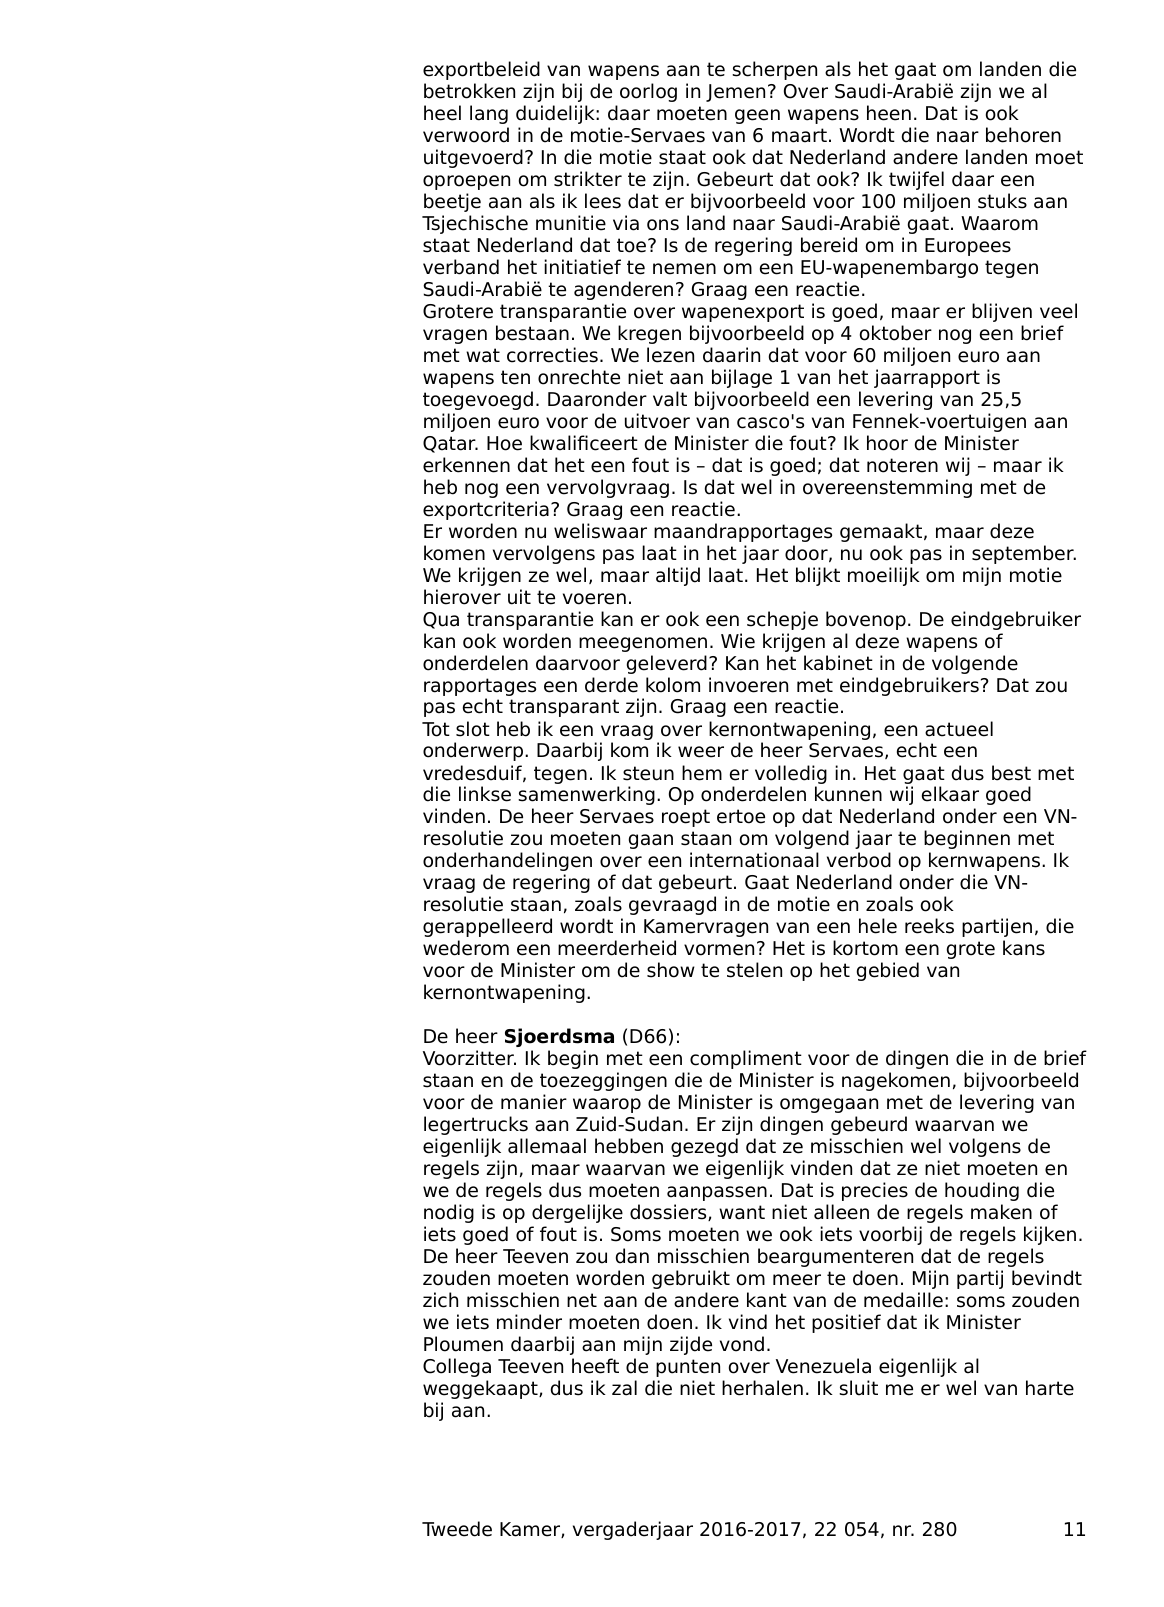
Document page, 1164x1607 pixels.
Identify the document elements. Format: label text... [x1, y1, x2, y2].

text Qua transparantie kan er ook een schepje bovenop. De eindgebruiker kan ook worden meegenomen. Wie krijgen al deze wapens of onderdelen daarvoor geleverd? Kan het kabinet in de volgende rapportages een derde kolom invoeren met eindgebruikers? Dat zou pas echt transparant zijn. Graag een reactie. [422, 608, 1087, 718]
text Collega Teeven heeft de punten over Venezuela eigenlijk al weggekaapt, dus ik zal die niet herhalen. Ik sluit me er wel van harte bij aan. [422, 1356, 1087, 1422]
text Voorzitter. Ik begin met een compliment voor de dingen die in de brief staan en de toezeggingen die de Minister is nagekomen, bijvoorbeeld voor de manier waarop de Minister is omgegaan met de levering van legertrucks aan Zuid-Sudan. Er zijn dingen gebeurd waarvan we eigenlijk allemaal hebben gezegd dat ze misschien wel volgens de regels zijn, maar waarvan we eigenlijk vinden dat ze niet moeten en we de regels dus moeten aanpassen. Dat is precies de houding die nodig is op dergelijke dossiers, want niet alleen de regels maken of iets goed of fout is. Soms moeten we ook iets voorbij de regels kijken. De heer Teeven zou dan misschien beargumenteren dat de regels zouden moeten worden gebruikt om meer te doen. Mijn partij bevindt zich misschien net aan de andere kant van de medaille: soms zouden we iets minder moeten doen. Ik vind het positief dat ik Minister Ploumen daarbij aan mijn zijde vond. [422, 1048, 1087, 1356]
text exportbeleid van wapens aan te scherpen als het gaat om landen die betrokken zijn bij de oorlog in Jemen? Over Saudi-Arabië zijn we al heel lang duidelijk: daar moeten geen wapens heen. Dat is ook verwoord in de motie-Servaes van 6 maart. Wordt die naar behoren uitgevoerd? In die motie staat ook dat Nederland andere landen moet oproepen om strikter te zijn. Gebeurt dat ook? Ik twijfel daar een beetje aan als ik lees dat er bijvoorbeeld voor 100 miljoen stuks aan Tsjechische munitie via ons land naar Saudi-Arabië gaat. Waarom staat Nederland dat toe? Is de regering bereid om in Europees verband het initiatief te nemen om een EU-wapenembargo tegen Saudi-Arabië te agenderen? Graag een reactie. [422, 59, 1087, 301]
text Grotere transparantie over wapenexport is goed, maar er blijven veel vragen bestaan. We kregen bijvoorbeeld op 4 oktober nog een brief met wat correcties. We lezen daarin dat voor 60 miljoen euro aan wapens ten onrechte niet aan bijlage 1 van het jaarrapport is toegevoegd. Daaronder valt bijvoorbeeld een levering van 25,5 miljoen euro voor de uitvoer van casco's van Fennek-voertuigen aan Qatar. Hoe kwalificeert de Minister die fout? Ik hoor de Minister erkennen dat het een fout is – dat is goed; dat noteren wij – maar ik heb nog een vervolgvraag. Is dat wel in overeenstemming met de exportcriteria? Graag een reactie. [422, 301, 1087, 521]
text De heer Sjoerdsma (D66): [422, 1026, 1087, 1048]
text Er worden nu weliswaar maandrapportages gemaakt, maar deze komen vervolgens pas laat in het jaar door, nu ook pas in september. We krijgen ze wel, maar altijd laat. Het blijkt moeilijk om mijn motie hierover uit te voeren. [422, 521, 1087, 608]
text Tot slot heb ik een vraag over kernontwapening, een actueel onderwerp. Daarbij kom ik weer de heer Servaes, echt een vredesduif, tegen. Ik steun hem er volledig in. Het gaat dus best met die linkse samenwerking. Op onderdelen kunnen wij elkaar goed vinden. De heer Servaes roept ertoe op dat Nederland onder een VN-resolutie zou moeten gaan staan om volgend jaar te beginnen met onderhandelingen over een internationaal verbod op kernwapens. Ik vraag de regering of dat gebeurt. Gaat Nederland onder die VN-resolutie staan, zoals gevraagd in de motie en zoals ook gerappelleerd wordt in Kamervragen van een hele reeks partijen, die wederom een meerderheid vormen? Het is kortom een grote kans voor de Minister om de show te stelen op het gebied van kernontwapening. [422, 718, 1087, 1004]
